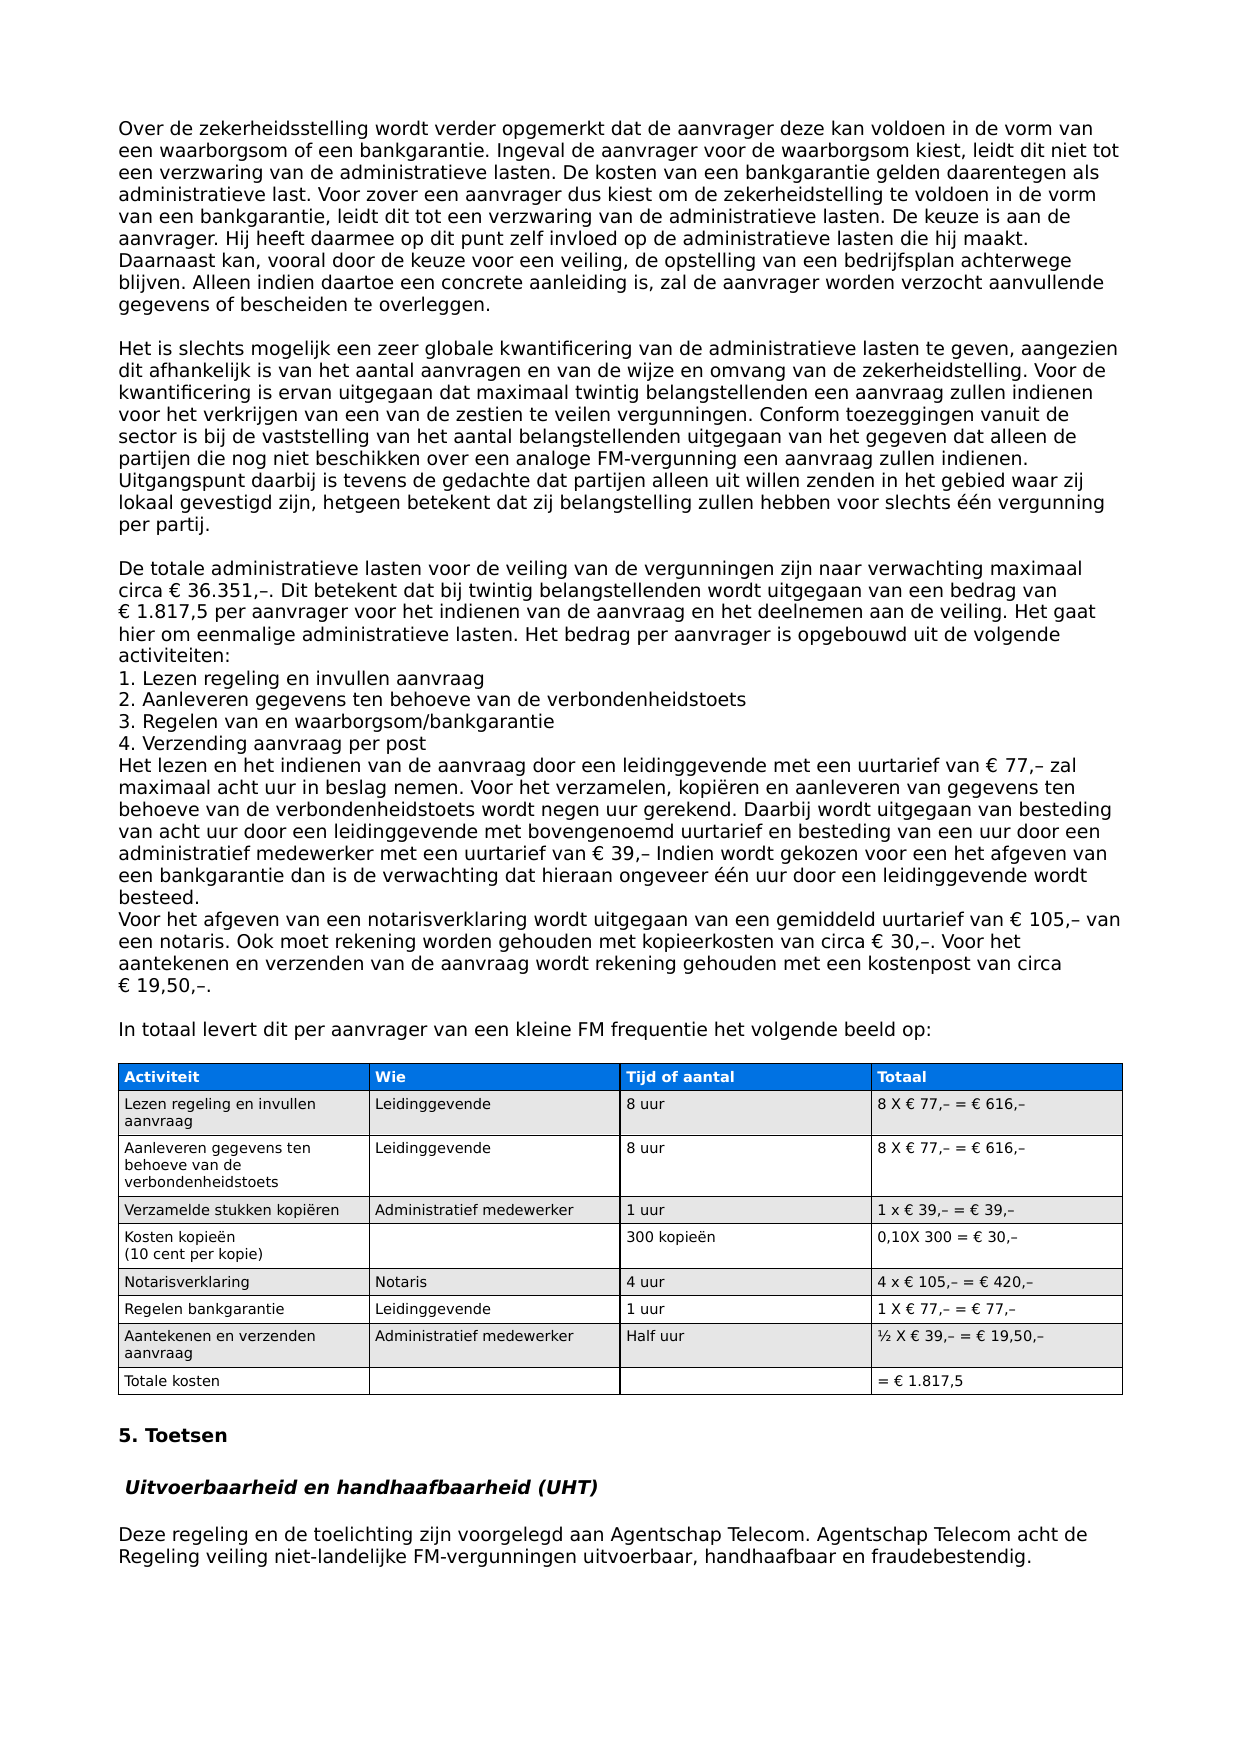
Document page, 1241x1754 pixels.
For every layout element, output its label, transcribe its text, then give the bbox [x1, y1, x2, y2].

table_cell Notaris [370, 1269, 619, 1295]
table_header Totaal [872, 1064, 1122, 1090]
table_cell = € 1.817,5 [872, 1368, 1122, 1394]
table_cell 1 uur [621, 1296, 871, 1322]
text 3. Regelen van en waarborgsom/bankgarantie [118, 711, 1122, 733]
table_cell 1 uur [621, 1197, 871, 1223]
subtitle Uitvoerbaarheid en handhaafbaarheid (UHT) [118, 1477, 1122, 1499]
table_cell Totale kosten [119, 1368, 369, 1394]
table_header Activiteit [119, 1064, 369, 1090]
table_cell Leidinggevende [370, 1296, 619, 1322]
table_cell Aantekenen en verzenden aanvraag [119, 1324, 369, 1367]
text Het lezen en het indienen van de aanvraag door een leidinggevende met een uurtarief van € 77,– zal maximaal acht uur in beslag nemen. Voor het verzamelen, kopiëren en aanleveren van gegevens ten behoeve van de verbondenheidstoets wordt negen uur gerekend. Daarbij wordt uitgegaan van besteding van acht uur door een leidinggevende met bovengenoemd uurtarief en besteding van een uur door een administratief medewerker met een uurtarief van € 39,– Indien wordt gekozen voor een het afgeven van een bankgarantie dan is de verwachting dat hieraan ongeveer één uur door een leidinggevende wordt besteed. [118, 755, 1122, 909]
table_cell Administratief medewerker [370, 1324, 619, 1367]
table_cell 0,10X 300 = € 30,– [872, 1224, 1122, 1268]
table_cell Kosten kopieën (10 cent per kopie) [119, 1224, 369, 1268]
text 1. Lezen regeling en invullen aanvraag [118, 667, 1122, 689]
subtitle 5. Toetsen [118, 1425, 1122, 1447]
table_cell 300 kopieën [621, 1224, 871, 1268]
table_cell 4 uur [621, 1269, 871, 1295]
table_cell Administratief medewerker [370, 1197, 619, 1223]
table_cell Notarisverklaring [119, 1269, 369, 1295]
table_cell [621, 1368, 871, 1394]
text De totale administratieve lasten voor de veiling van de vergunningen zijn naar verwachting maximaal circa € 36.351,–. Dit betekent dat bij twintig belangstellenden wordt uitgegaan van een bedrag van € 1.817,5 per aanvrager voor het indienen van de aanvraag en het deelnemen aan de veiling. Het gaat hier om eenmalige administratieve lasten. Het bedrag per aanvrager is opgebouwd uit de volgende activiteiten: [118, 557, 1122, 667]
table_cell 8 X € 77,– = € 616,– [872, 1136, 1122, 1196]
table_header Wie [370, 1064, 619, 1090]
table_cell [370, 1224, 619, 1268]
text In totaal levert dit per aanvrager van een kleine FM frequentie het volgende beeld op: [118, 1019, 1122, 1041]
table_cell 8 X € 77,– = € 616,– [872, 1091, 1122, 1134]
table_cell 8 uur [621, 1091, 871, 1134]
table_cell Verzamelde stukken kopiëren [119, 1197, 369, 1223]
table_cell Leidinggevende [370, 1091, 619, 1134]
table_cell Regelen bankgarantie [119, 1296, 369, 1322]
text 4. Verzending aanvraag per post [118, 733, 1122, 755]
text Deze regeling en de toelichting zijn voorgelegd aan Agentschap Telecom. Agentschap Telecom acht de Regeling veiling niet-landelijke FM-vergunningen uitvoerbaar, handhaafbaar en fraudebestendig. [118, 1524, 1122, 1568]
text 2. Aanleveren gegevens ten behoeve van de verbondenheidstoets [118, 689, 1122, 711]
table_cell Half uur [621, 1324, 871, 1367]
table_cell Lezen regeling en invullen aanvraag [119, 1091, 369, 1134]
table_cell Leidinggevende [370, 1136, 619, 1196]
table_cell 1 x € 39,– = € 39,– [872, 1197, 1122, 1223]
table_cell 4 x € 105,– = € 420,– [872, 1269, 1122, 1295]
table_cell Aanleveren gegevens ten behoeve van de verbondenheidstoets [119, 1136, 369, 1196]
table_cell 1 X € 77,– = € 77,– [872, 1296, 1122, 1322]
text Over de zekerheidsstelling wordt verder opgemerkt dat de aanvrager deze kan voldoen in de vorm van een waarborgsom of een bankgarantie. Ingeval de aanvrager voor de waarborgsom kiest, leidt dit niet tot een verzwaring van de administratieve lasten. De kosten van een bankgarantie gelden daarentegen als administratieve last. Voor zover een aanvrager dus kiest om de zekerheidstelling te voldoen in de vorm van een bankgarantie, leidt dit tot een verzwaring van de administratieve lasten. De keuze is aan de aanvrager. Hij heeft daarmee op dit punt zelf invloed op de administratieve lasten die hij maakt. Daarnaast kan, vooral door de keuze voor een veiling, de opstelling van een bedrijfsplan achterwege blijven. Alleen indien daartoe een concrete aanleiding is, zal de aanvrager worden verzocht aanvullende gegevens of bescheiden te overleggen. [118, 118, 1122, 316]
text Voor het afgeven van een notarisverklaring wordt uitgegaan van een gemiddeld uurtarief van € 105,– van een notaris. Ook moet rekening worden gehouden met kopieerkosten van circa € 30,–. Voor het aantekenen en verzenden van de aanvraag wordt rekening gehouden met een kostenpost van circa € 19,50,–. [118, 909, 1122, 997]
table_cell 8 uur [621, 1136, 871, 1196]
table_cell [370, 1368, 619, 1394]
text Het is slechts mogelijk een zeer globale kwantificering van de administratieve lasten te geven, aangezien dit afhankelijk is van het aantal aanvragen en van de wijze en omvang van de zekerheidstelling. Voor de kwantificering is ervan uitgegaan dat maximaal twintig belangstellenden een aanvraag zullen indienen voor het verkrijgen van een van de zestien te veilen vergunningen. Conform toezeggingen vanuit de sector is bij de vaststelling van het aantal belangstellenden uitgegaan van het gegeven dat alleen de partijen die nog niet beschikken over een analoge FM-vergunning een aanvraag zullen indienen. Uitgangspunt daarbij is tevens de gedachte dat partijen alleen uit willen zenden in het gebied waar zij lokaal gevestigd zijn, hetgeen betekent dat zij belangstelling zullen hebben voor slechts één vergunning per partij. [118, 338, 1122, 536]
table_cell ½ X € 39,– = € 19,50,– [872, 1324, 1122, 1367]
table_header Tijd of aantal [621, 1064, 871, 1090]
